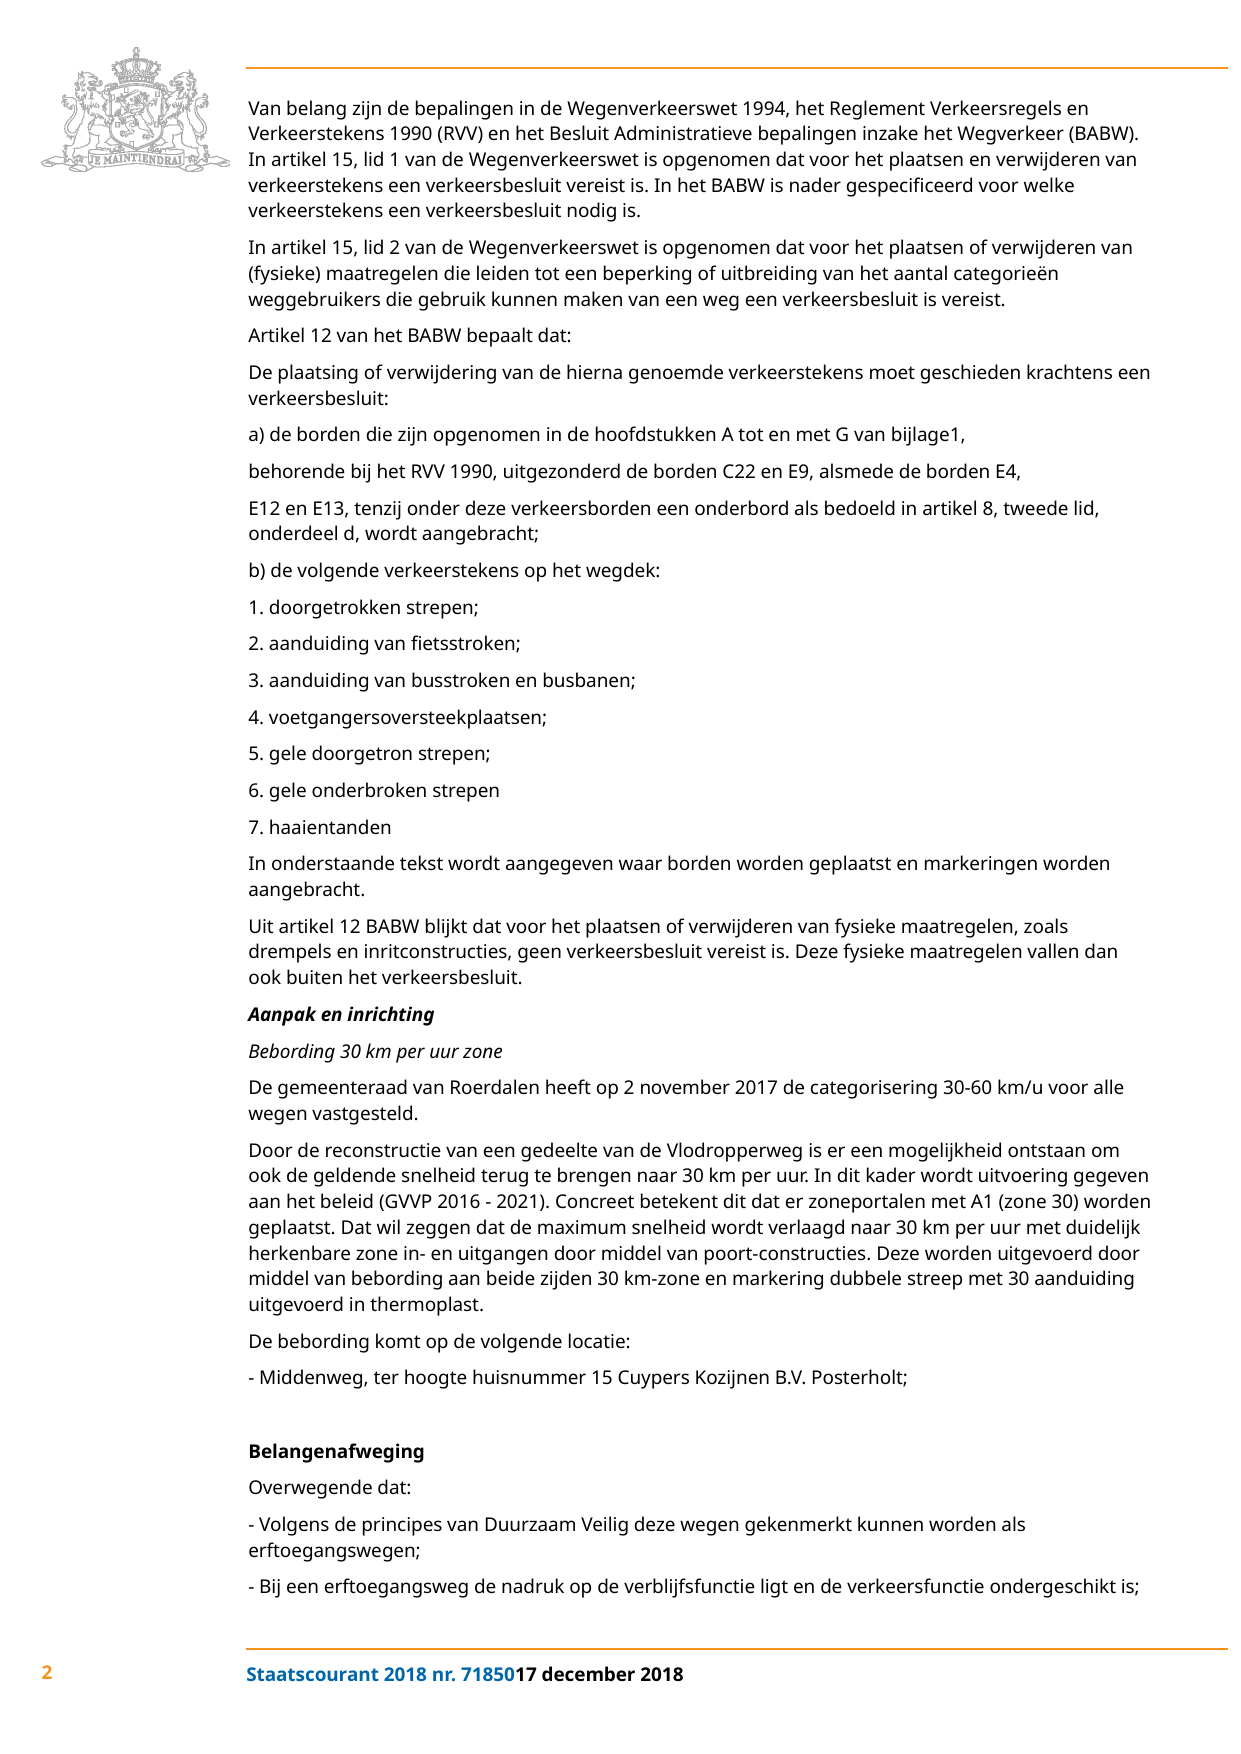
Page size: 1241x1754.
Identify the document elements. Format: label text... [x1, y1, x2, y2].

text Aanpak en inrichting [248, 1001, 1152, 1027]
text In artikel 15, lid 2 van de Wegenverkeerswet is opgenomen dat voor het plaatsen of verwijderen van (fysieke) maatregelen die leiden tot een beperking of uitbreiding van het aantal categorieën weggebruikers die gebruik kunnen maken van een weg een verkeersbesluit is vereist. [248, 234, 1152, 312]
text Bebording 30 km per uur zone [248, 1038, 1152, 1063]
text De gemeenteraad van Roerdalen heeft op 2 november 2017 de categorisering 30-60 km/u voor alle wegen vastgesteld. [248, 1074, 1152, 1126]
text In onderstaande tekst wordt aangegeven waar borden worden geplaatst en markeringen worden aangebracht. [248, 851, 1152, 902]
text 6. gele onderbroken strepen [248, 777, 1152, 803]
text - Middenweg, ter hoogte huisnummer 15 Cuypers Kozijnen B.V. Posterholt; [248, 1364, 1152, 1390]
text 2. aanduiding van fietsstroken; [248, 631, 1152, 656]
text Artikel 12 van het BABW bepaalt dat: [248, 322, 1152, 348]
text E12 en E13, tenzij onder deze verkeersborden een onderbord als bedoeld in artikel 8, tweede lid, onderdeel d, wordt aangebracht; [248, 495, 1152, 546]
text 7. haaientanden [248, 814, 1152, 840]
text Belangenafweging [248, 1438, 1152, 1464]
text - Bij een erftoegangsweg de nadruk op de verblijfsfunctie ligt en de verkeersfunctie ondergeschikt is; [248, 1574, 1152, 1599]
text 4. voetgangersoversteekplaatsen; [248, 704, 1152, 730]
text De plaatsing of verwijdering van de hierna genoemde verkeerstekens moet geschieden krachtens een verkeersbesluit: [248, 359, 1152, 411]
text Door de reconstructie van een gedeelte van de Vlodropperweg is er een mogelijkheid ontstaan om ook de geldende snelheid terug te brengen naar 30 km per uur. In dit kader wordt uitvoering gegeven aan het beleid (GVVP 2016 - 2021). Concreet betekent dit dat er zoneportalen met A1 (zone 30) worden geplaatst. Dat wil zeggen dat de maximum snelheid wordt verlaagd naar 30 km per uur met duidelijk herkenbare zone in- en uitgangen door middel van poort-constructies. Deze worden uitgevoerd door middel van bebording aan beide zijden 30 km-zone en markering dubbele streep met 30 aanduiding uitgevoerd in thermoplast. [248, 1137, 1152, 1317]
text behorende bij het RVV 1990, uitgezonderd de borden C22 en E9, alsmede de borden E4, [248, 458, 1152, 484]
picture [41, 47, 231, 172]
text 5. gele doorgetron strepen; [248, 741, 1152, 766]
text 3. aanduiding van busstroken en busbanen; [248, 667, 1152, 693]
text Overwegende dat: [248, 1474, 1152, 1500]
text Van belang zijn de bepalingen in de Wegenverkeerswet 1994, het Reglement Verkeersregels en Verkeerstekens 1990 (RVV) en het Besluit Administratieve bepalingen inzake het Wegverkeer (BABW). In artikel 15, lid 1 van de Wegenverkeerswet is opgenomen dat voor het plaatsen en verwijderen van verkeerstekens een verkeersbesluit vereist is. In het BABW is nader gespecificeerd voor welke verkeerstekens een verkeersbesluit nodig is. [248, 95, 1152, 223]
text Uit artikel 12 BABW blijkt dat voor het plaatsen of verwijderen van fysieke maatregelen, zoals drempels en inritconstructies, geen verkeersbesluit vereist is. Deze fysieke maatregelen vallen dan ook buiten het verkeersbesluit. [248, 913, 1152, 990]
text a) de borden die zijn opgenomen in de hoofdstukken A tot en met G van bijlage1, [248, 422, 1152, 447]
text b) de volgende verkeerstekens op het wegdek: [248, 557, 1152, 583]
text - Volgens de principes van Duurzaam Veilig deze wegen gekenmerkt kunnen worden als erftoegangswegen; [248, 1511, 1152, 1563]
text 1. doorgetrokken strepen; [248, 594, 1152, 620]
text De bebording komt op de volgende locatie: [248, 1328, 1152, 1354]
